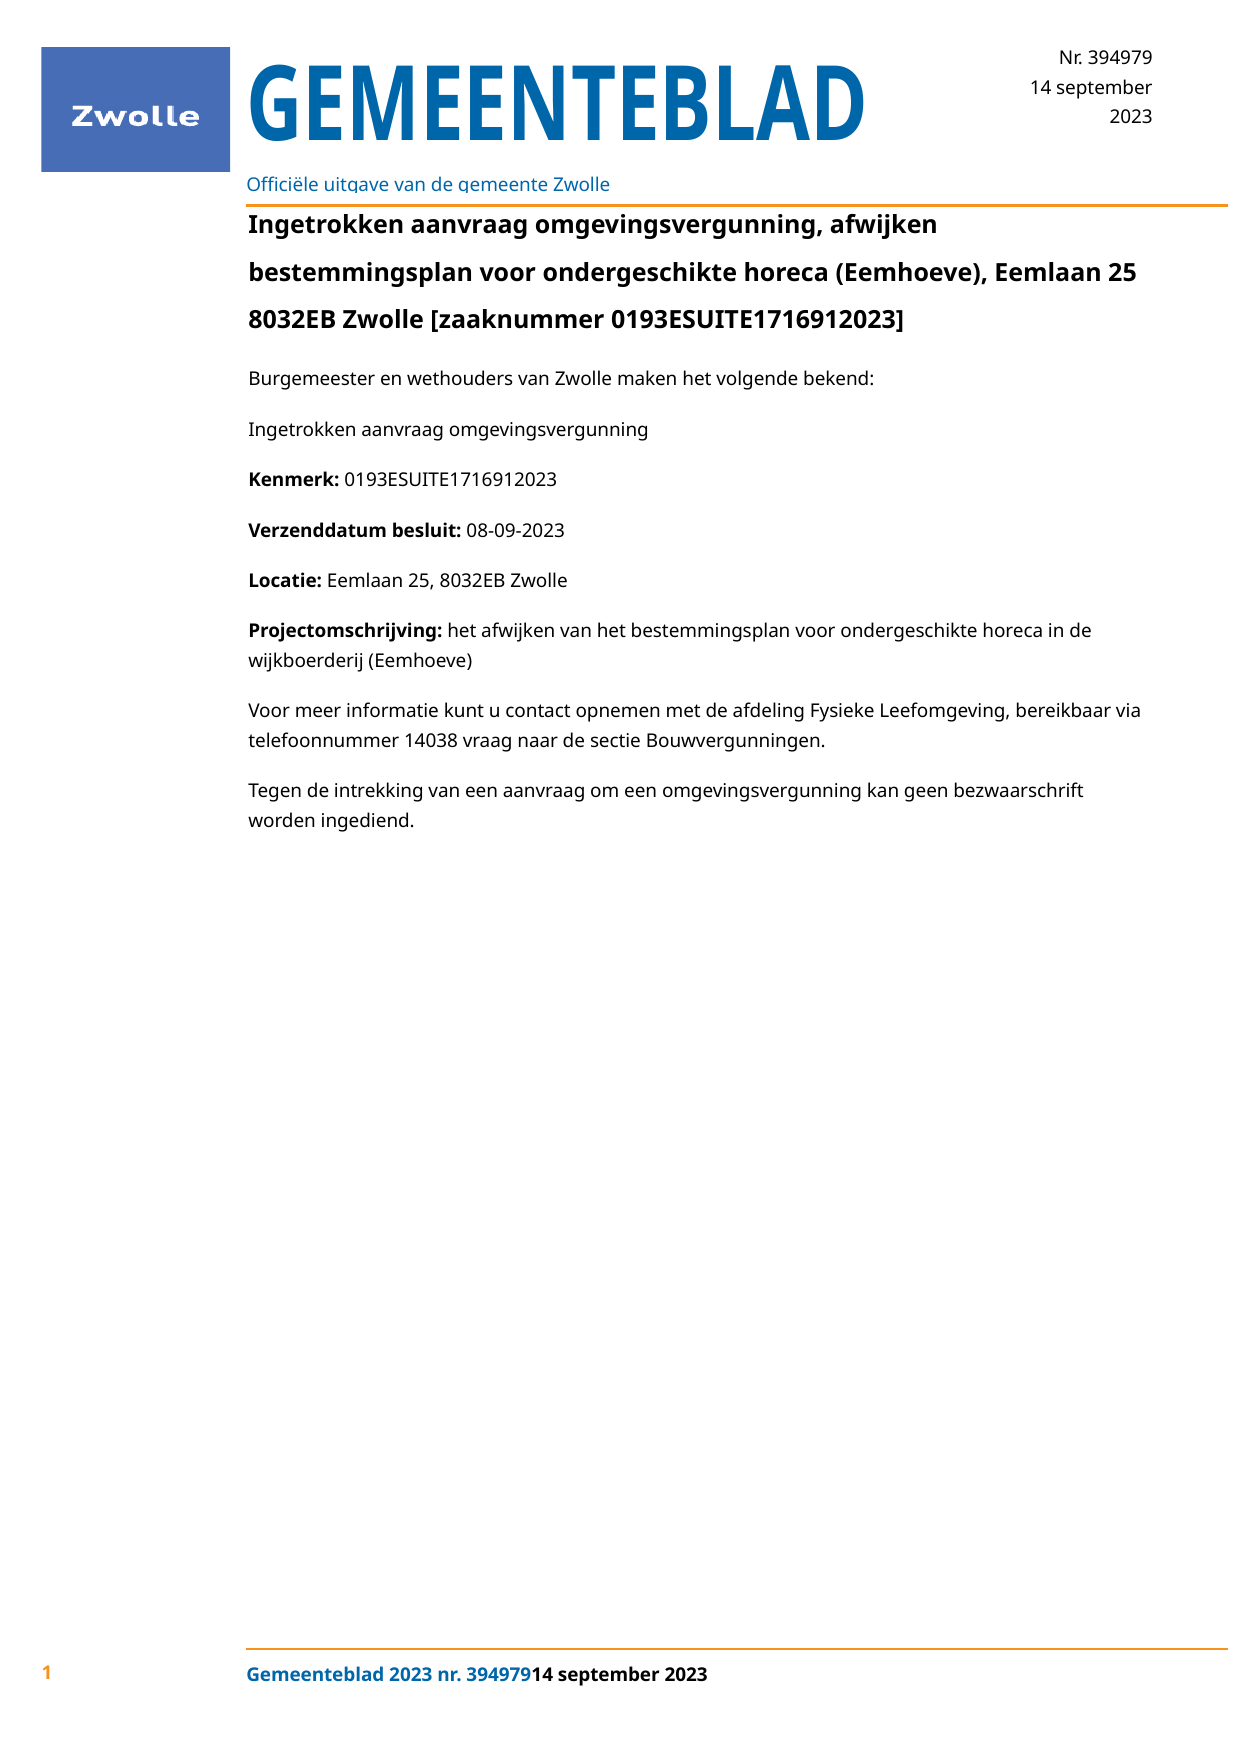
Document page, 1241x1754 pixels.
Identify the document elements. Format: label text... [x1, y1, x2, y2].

text Tegen de intrekking van een aanvraag om een omgevingsvergunning kan geen bezwaarschrift worden ingediend. [248, 778, 1152, 833]
text Locatie: Eemlaan 25, 8032EB Zwolle [248, 567, 1152, 593]
text Ingetrokken aanvraag omgevingsvergunning, afwijken bestemmingsplan voor ondergeschikte horeca (Eemhoeve), Eemlaan 25 8032EB Zwolle [zaaknummer 0193ESUITE1716912023] [248, 207, 1152, 336]
picture [41, 47, 231, 172]
text Ingetrokken aanvraag omgevingsvergunning [248, 416, 1152, 442]
text Projectomschrijving: het afwijken van het bestemmingsplan voor ondergeschikte horeca in de wijkboerderij (Eemhoeve) [248, 618, 1152, 673]
text Voor meer informatie kunt u contact opnemen met de afdeling Fysieke Leefomgeving, bereikbaar via telefoonnummer 14038 vraag naar de sectie Bouwvergunningen. [248, 698, 1152, 753]
text Verzenddatum besluit: 08-09-2023 [248, 517, 1152, 542]
text Kenmerk: 0193ESUITE1716912023 [248, 466, 1152, 492]
text Burgemeester en wethouders van Zwolle maken het volgende bekend: [248, 366, 1152, 391]
